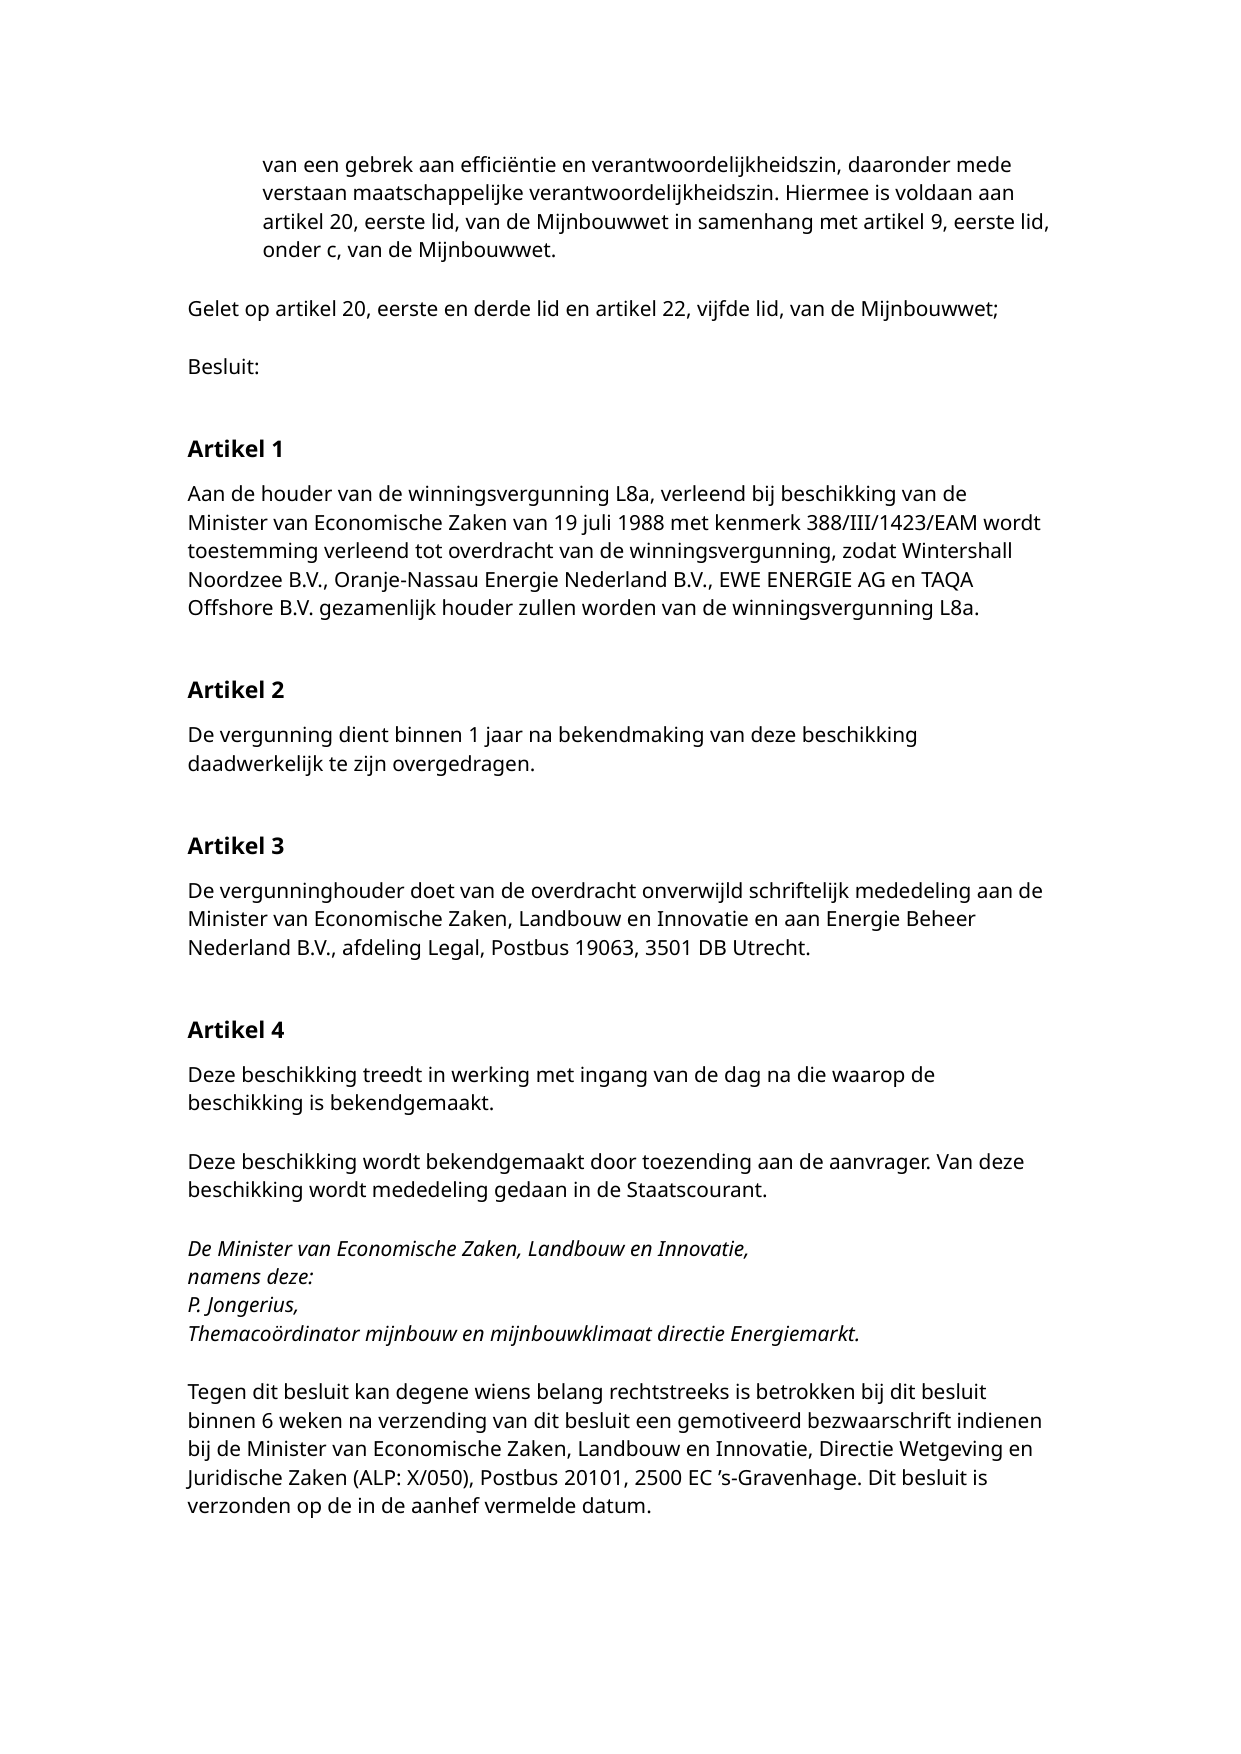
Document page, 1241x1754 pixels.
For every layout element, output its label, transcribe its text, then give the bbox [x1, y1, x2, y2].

text De Minister van Economische Zaken, Landbouw en Innovatie, [187, 1234, 1053, 1262]
subtitle Artikel 2 [187, 674, 1053, 705]
text Aan de houder van de winningsvergunning L8a, verleend bij beschikking van de Minister van Economische Zaken van 19 juli 1988 met kenmerk 388/III/1423/EAM wordt toestemming verleend tot overdracht van de winningsvergunning, zodat Wintershall Noordzee B.V., Oranje-Nassau Energie Nederland B.V., EWE ENERGIE AG en TAQA Offshore B.V. gezamenlijk houder zullen worden van de winningsvergunning L8a. [187, 479, 1053, 622]
text namens deze: [187, 1262, 1053, 1291]
text Tegen dit besluit kan degene wiens belang rechtstreeks is betrokken bij dit besluit binnen 6 weken na verzending van dit besluit een gemotiveerd bezwaarschrift indienen bij de Minister van Economische Zaken, Landbouw en Innovatie, Directie Wetgeving en Juridische Zaken (ALP: X/050), Postbus 20101, 2500 EC ’s-Gravenhage. Dit besluit is verzonden op de in de aanhef vermelde datum. [187, 1377, 1053, 1520]
subtitle Artikel 1 [187, 433, 1053, 464]
text Besluit: [187, 352, 1053, 381]
text Deze beschikking wordt bekendgemaakt door toezending aan de aanvrager. Van deze beschikking wordt mededeling gedaan in de Staatscourant. [187, 1147, 1053, 1204]
subtitle Artikel 3 [187, 830, 1053, 861]
text De vergunning dient binnen 1 jaar na bekendmaking van deze beschikking daadwerkelijk te zijn overgedragen. [187, 720, 1053, 777]
text P. Jongerius, [187, 1291, 1053, 1319]
text Themacoördinator mijnbouw en mijnbouwklimaat directie Energiemarkt. [187, 1319, 1053, 1347]
text De vergunninghouder doet van de overdracht onverwijld schriftelijk mededeling aan de Minister van Economische Zaken, Landbouw en Innovatie en aan Energie Beheer Nederland B.V., afdeling Legal, Postbus 19063, 3501 DB Utrecht. [187, 876, 1053, 961]
subtitle Artikel 4 [187, 1014, 1053, 1045]
text Deze beschikking treedt in werking met ingang van de dag na die waarop de beschikking is bekendgemaakt. [187, 1060, 1053, 1117]
list van een gebrek aan efficiëntie en verantwoordelijkheidszin, daaronder mede verstaan maatschappelijke verantwoordelijkheidszin. Hiermee is voldaan aan artikel 20, eerste lid, van de Mijnbouwwet in samenhang met artikel 9, eerste lid, onder c, van de Mijnbouwwet. [187, 150, 1053, 264]
text Gelet op artikel 20, eerste en derde lid en artikel 22, vijfde lid, van de Mijnbouwwet; [187, 294, 1053, 322]
